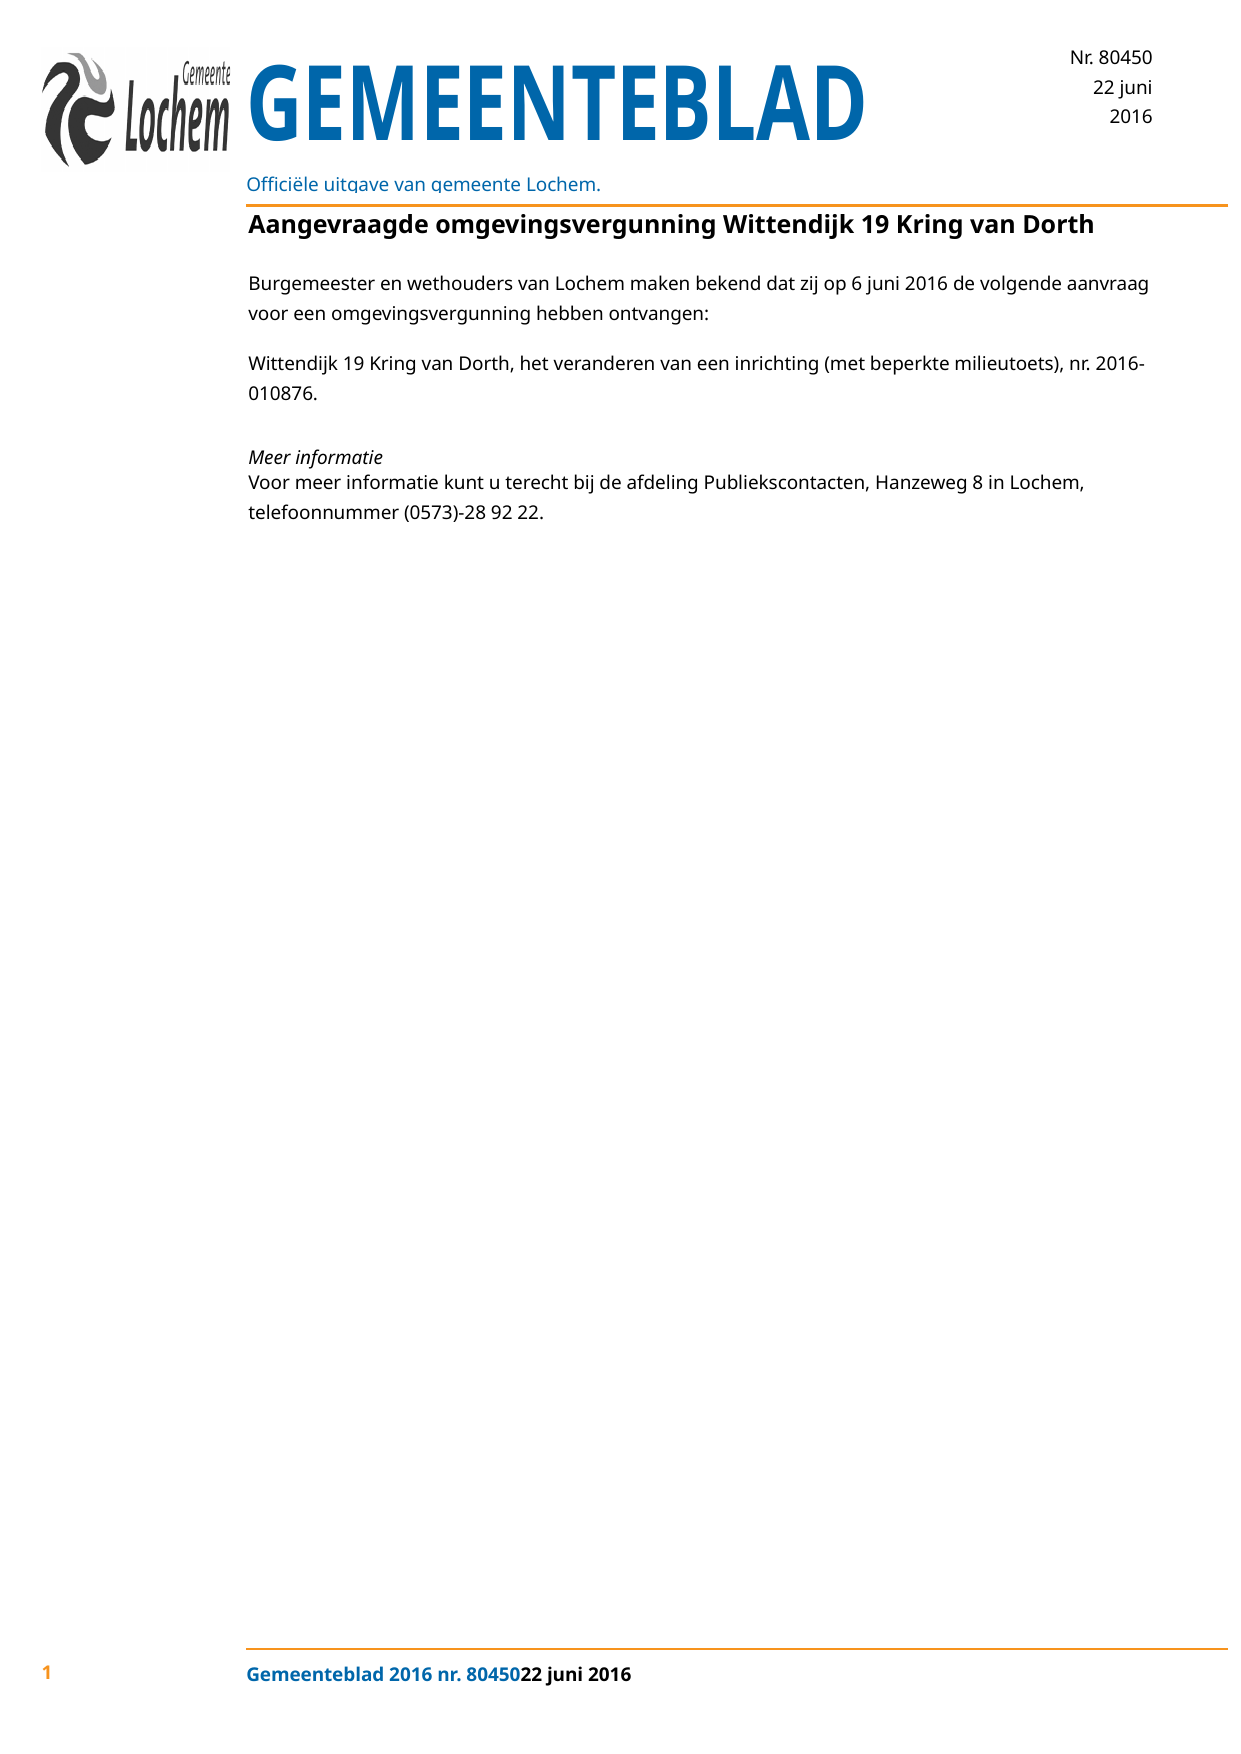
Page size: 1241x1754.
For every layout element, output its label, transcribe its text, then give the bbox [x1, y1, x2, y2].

text Aangevraagde omgevingsvergunning Wittendijk 19 Kring van Dorth [248, 207, 1152, 241]
text Voor meer informatie kunt u terecht bij de afdeling Publiekscontacten, Hanzeweg 8 in Lochem, telefoonnummer (0573)-28 92 22. [248, 469, 1152, 525]
text Meer informatie [248, 444, 1152, 469]
picture [41, 47, 231, 172]
text Burgemeester en wethouders van Lochem maken bekend dat zij op 6 juni 2016 de volgende aanvraag voor een omgevingsvergunning hebben ontvangen: [248, 270, 1152, 326]
text Wittendijk 19 Kring van Dorth, het veranderen van een inrichting (met beperkte milieutoets), nr. 2016-010876. [248, 350, 1152, 406]
